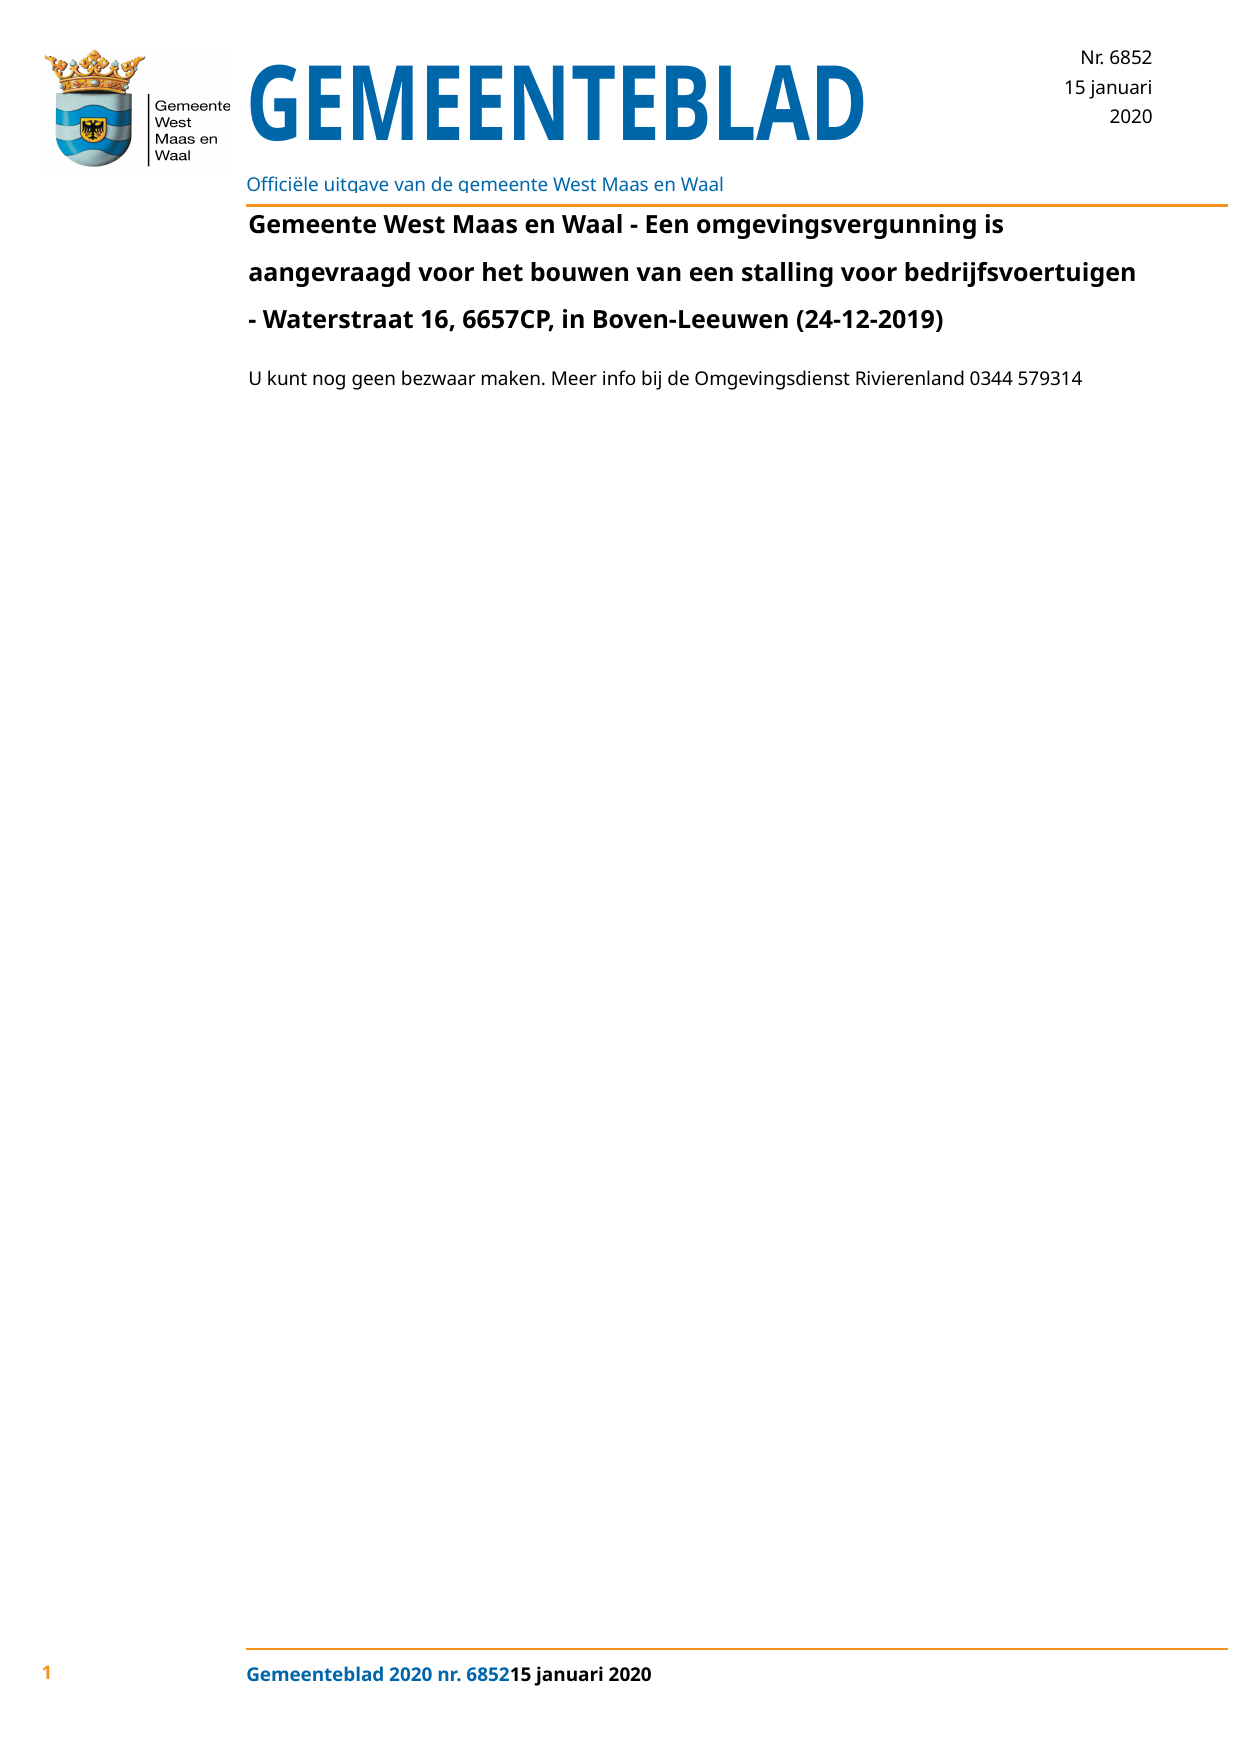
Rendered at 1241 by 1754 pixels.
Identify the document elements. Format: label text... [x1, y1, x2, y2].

text Gemeente West Maas en Waal - Een omgevingsvergunning is aangevraagd voor het bouwen van een stalling voor bedrijfsvoertuigen - Waterstraat 16, 6657CP, in Boven-Leeuwen (24-12-2019) [248, 207, 1152, 336]
picture [41, 47, 231, 172]
text U kunt nog geen bezwaar maken. Meer info bij de Omgevingsdienst Rivierenland 0344 579314 [248, 366, 1152, 391]
